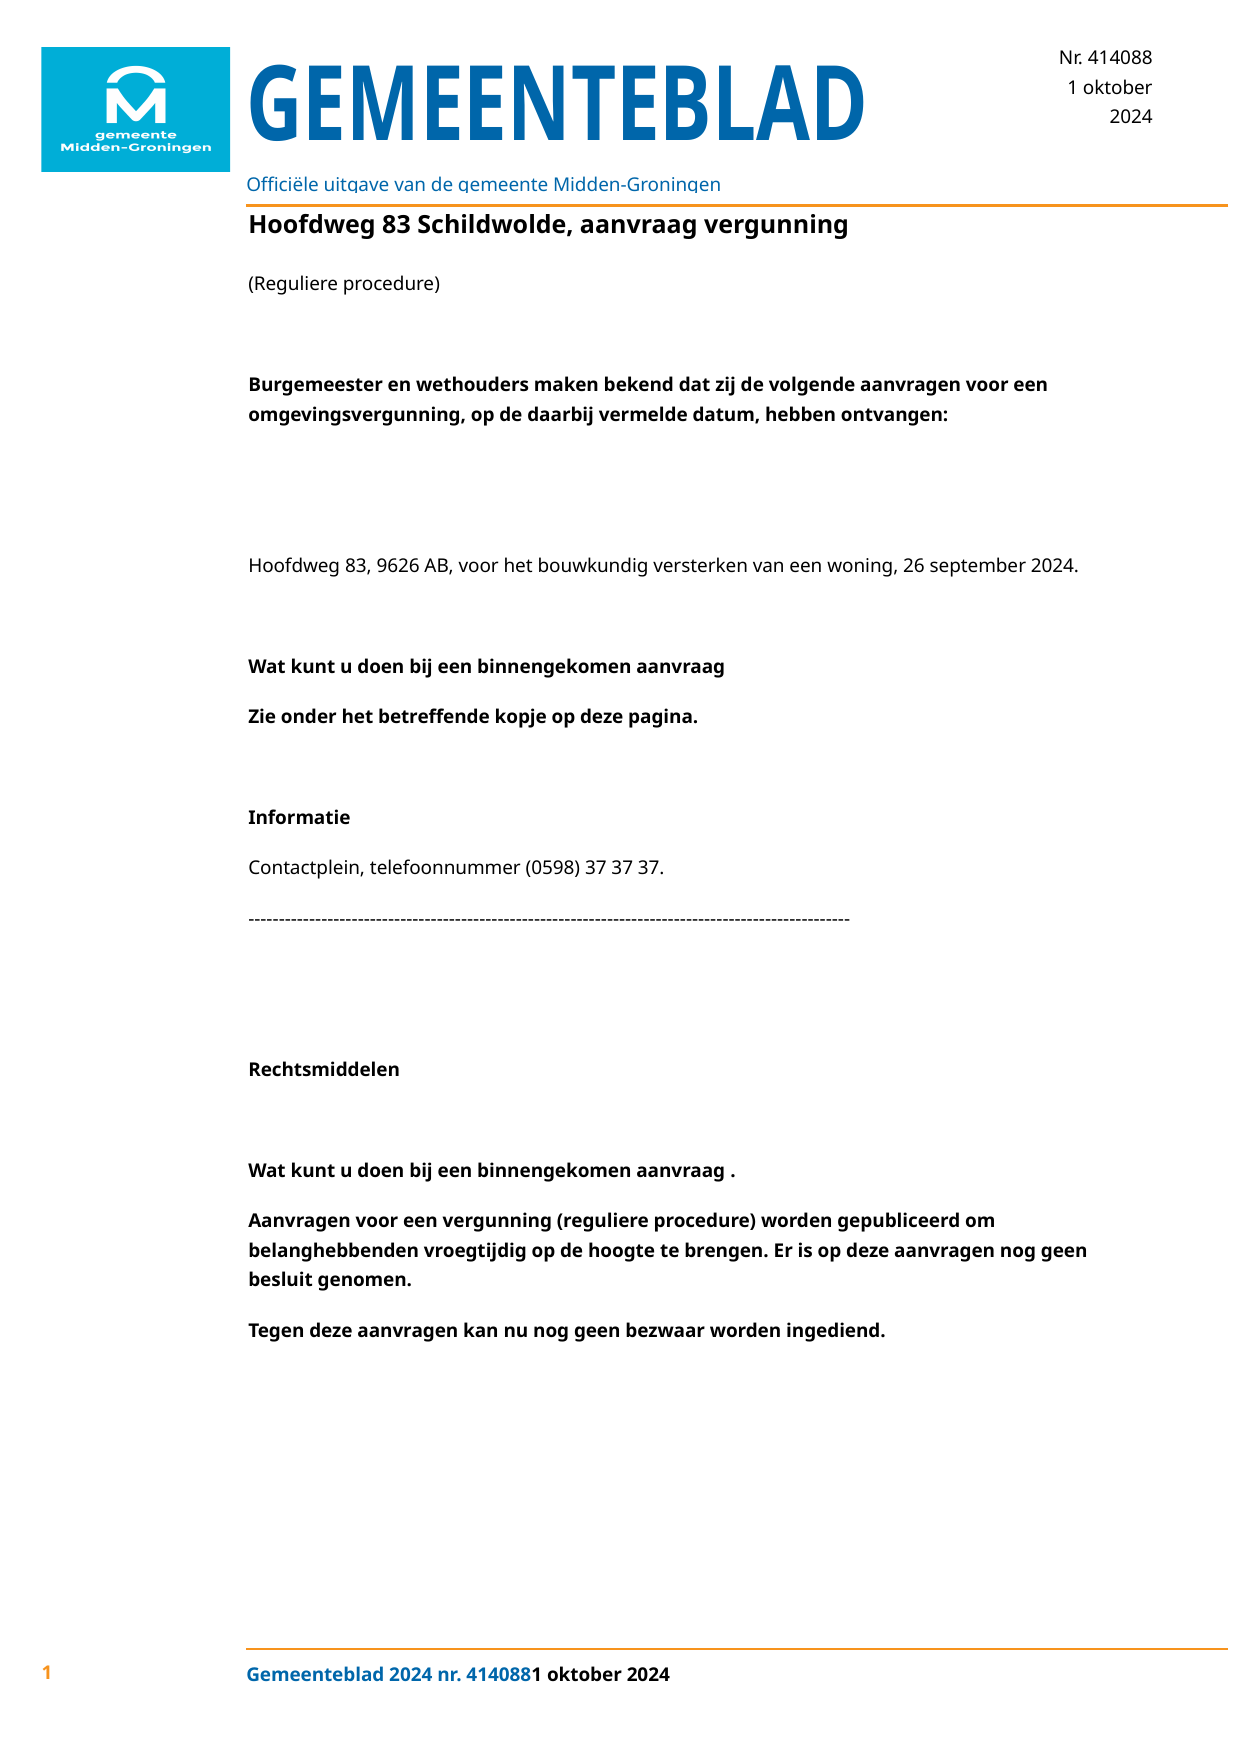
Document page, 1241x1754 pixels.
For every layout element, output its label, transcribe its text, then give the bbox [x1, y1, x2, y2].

text Contactplein, telefoonnummer (0598) 37 37 37. [248, 854, 1152, 880]
text Hoofdweg 83, 9626 AB, voor het bouwkundig versterken van een woning, 26 september 2024. [248, 552, 1152, 578]
picture [107, 89, 165, 122]
text Wat kunt u doen bij een binnengekomen aanvraag [248, 653, 1152, 678]
text Wat kunt u doen bij een binnengekomen aanvraag . [248, 1157, 1152, 1183]
text Hoofdweg 83 Schildwolde, aanvraag vergunning [248, 207, 1152, 241]
picture [108, 66, 164, 82]
text (Reguliere procedure) [248, 270, 1152, 296]
text Rechtsmiddelen [248, 1056, 1152, 1082]
text --------------------------------------------------------------------------------------------------- [248, 905, 1152, 931]
text Informatie [248, 804, 1152, 830]
picture [184, 146, 190, 153]
text Zie onder het betreffende kopje op deze pagina. [248, 703, 1152, 729]
text Burgemeester en wethouders maken bekend dat zij de volgende aanvragen voor een omgevingsvergunning, op de daarbij vermelde datum, hebben ontvangen: [248, 371, 1152, 426]
text Aanvragen voor een vergunning (reguliere procedure) worden gepubliceerd om belanghebbenden vroegtijdig op de hoogte te brengen. Er is op deze aanvragen nog geen besluit genomen. [248, 1207, 1152, 1292]
text Tegen deze aanvragen kan nu nog geen bezwaar worden ingediend. [248, 1317, 1152, 1343]
